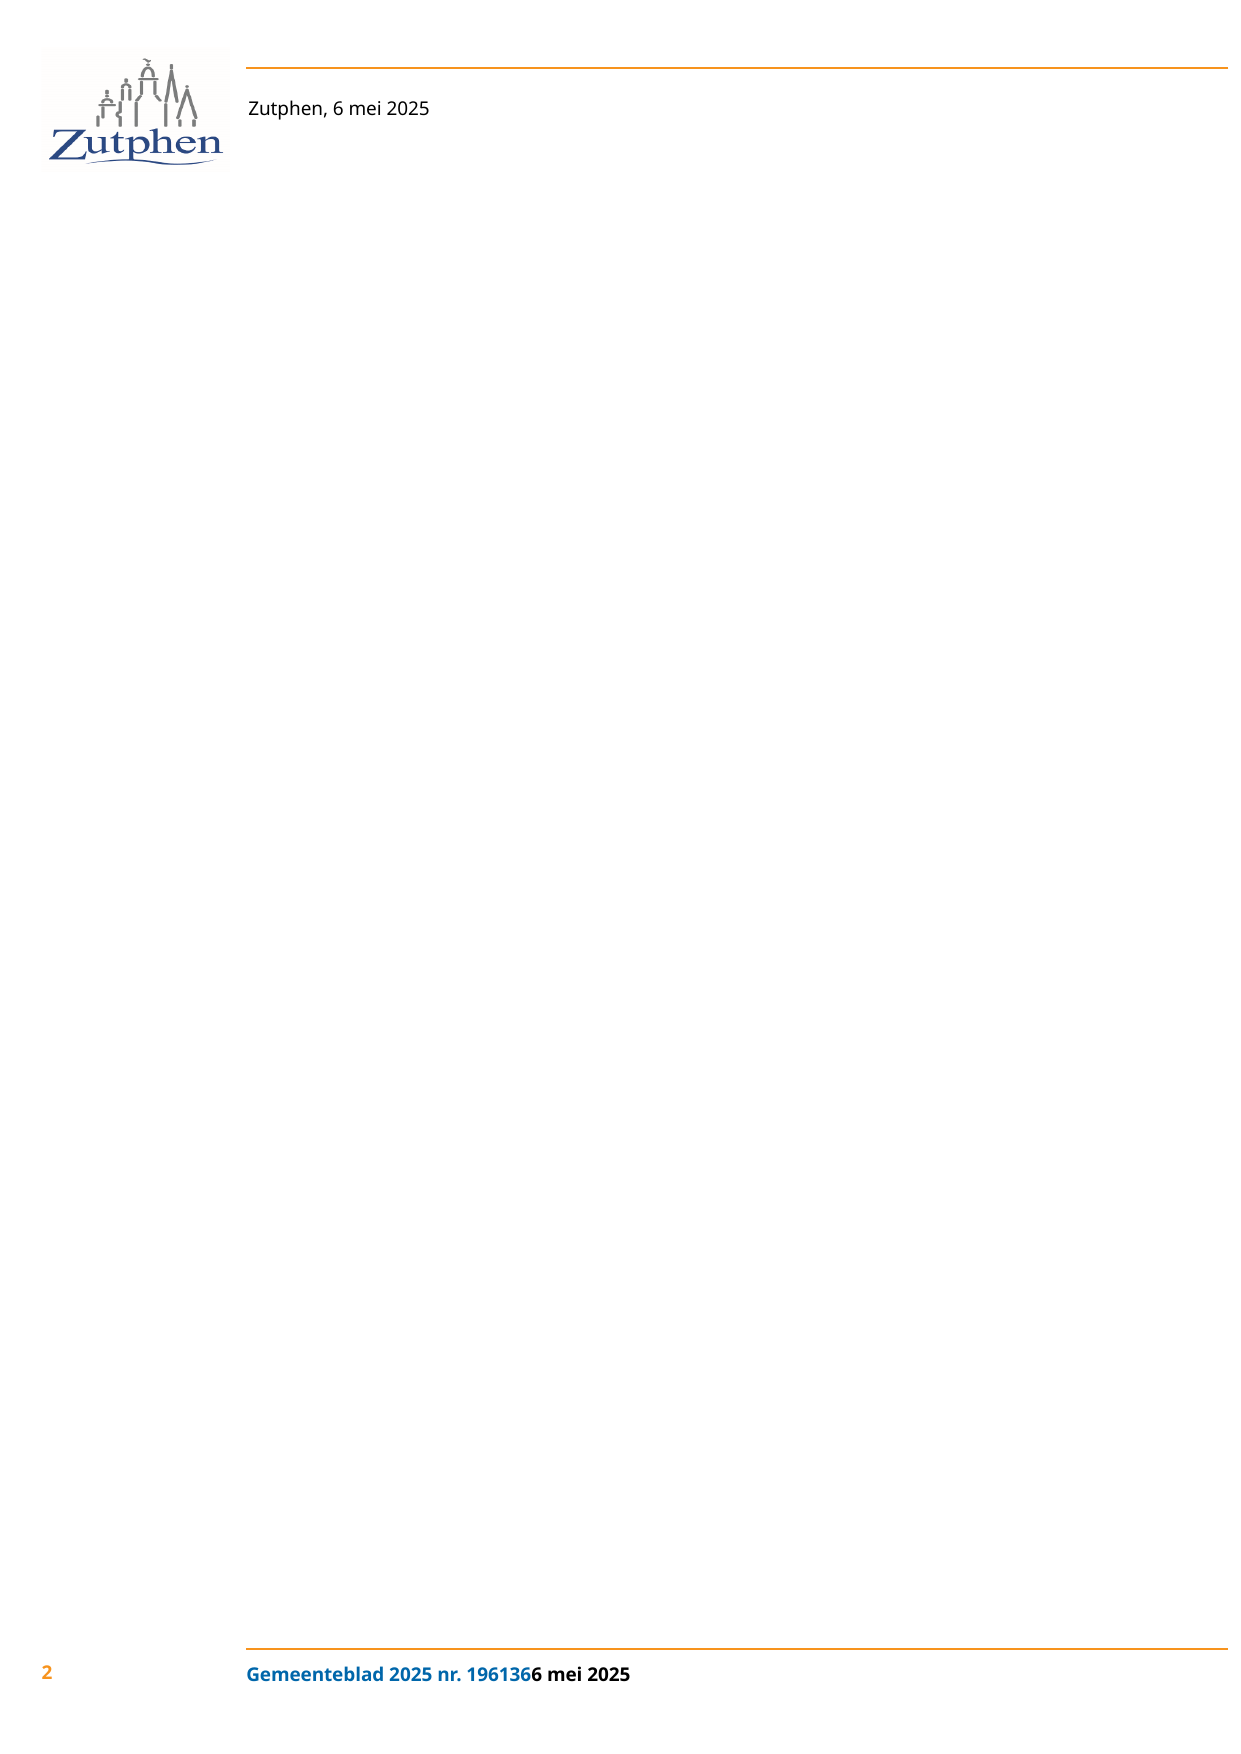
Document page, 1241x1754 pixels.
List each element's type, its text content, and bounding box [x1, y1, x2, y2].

picture [41, 47, 231, 172]
text Zutphen, 6 mei 2025 [248, 95, 1152, 121]
